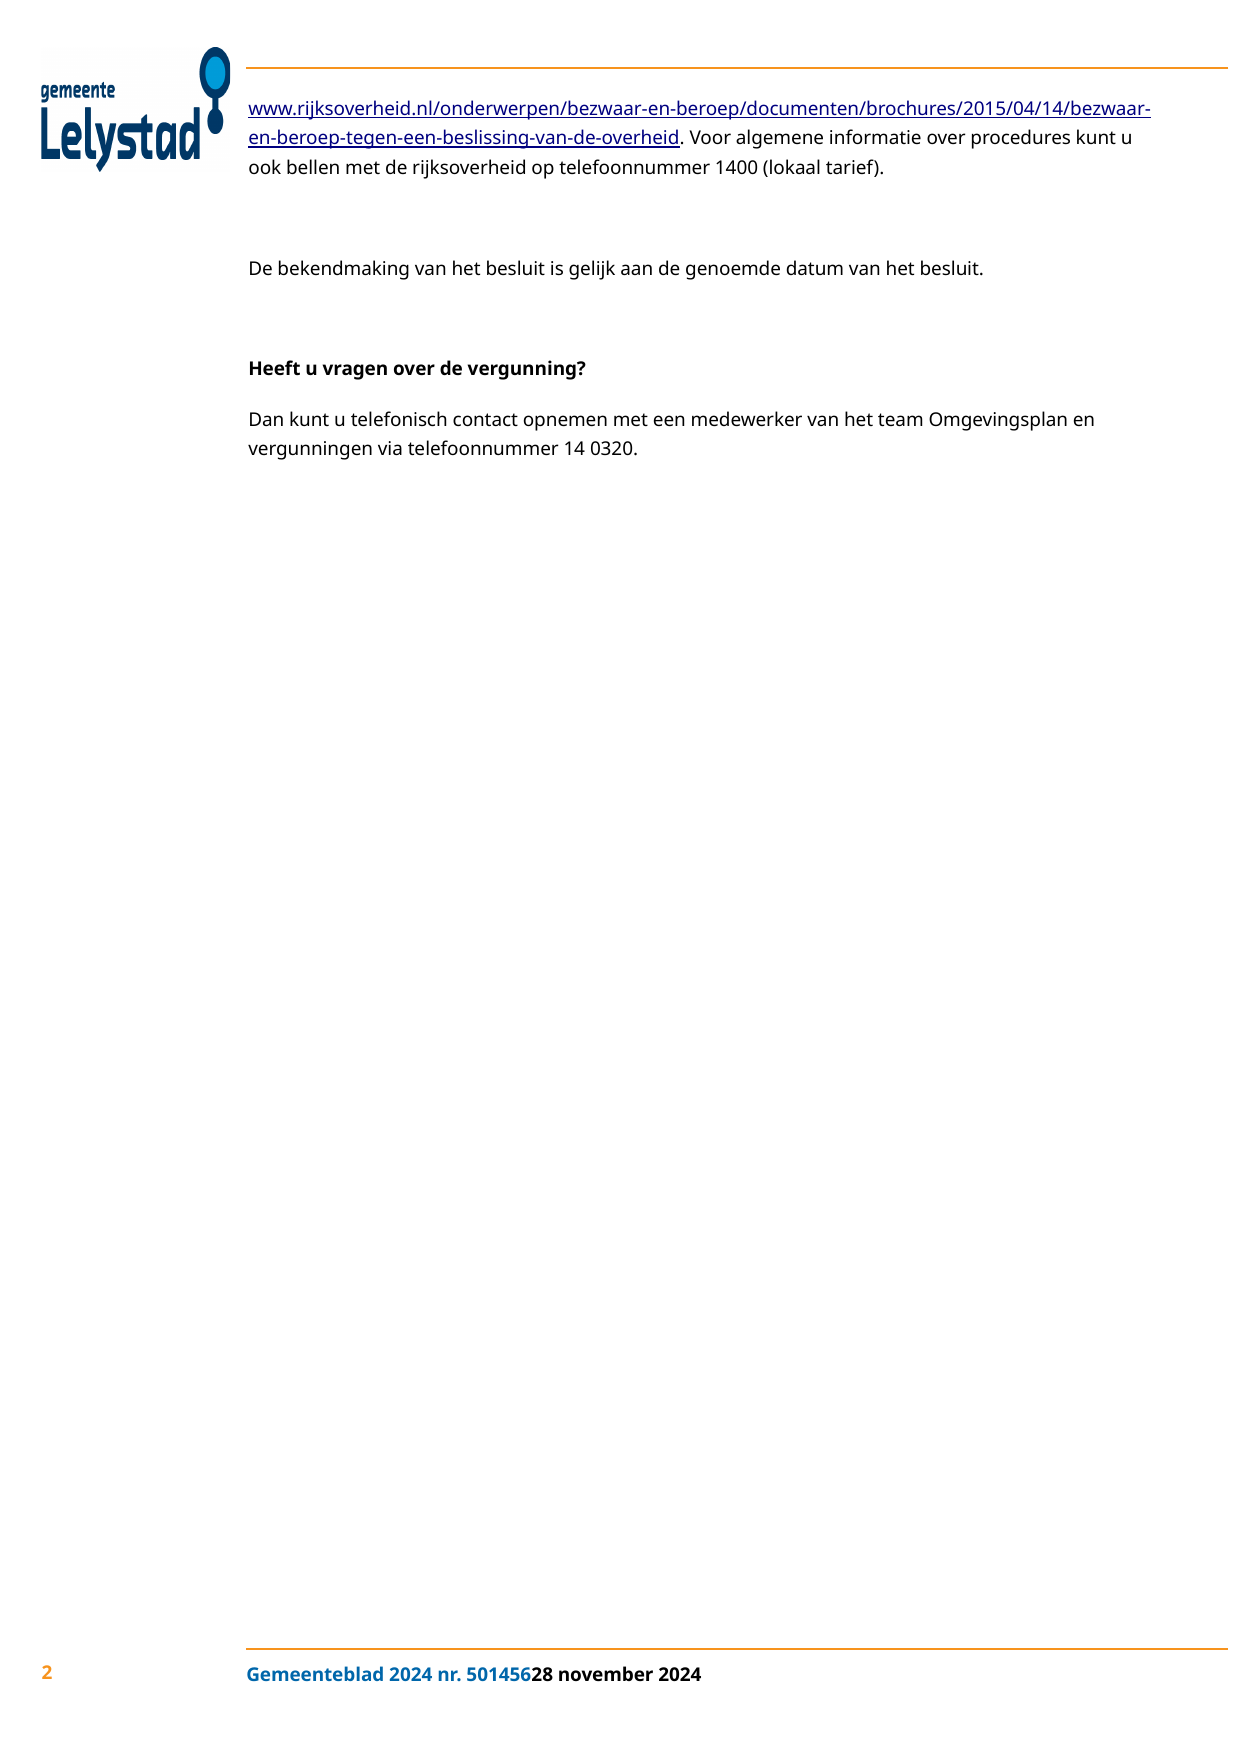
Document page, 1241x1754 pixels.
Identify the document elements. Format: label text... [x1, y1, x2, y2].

text www.rijksoverheid.nl/onderwerpen/bezwaar-en-beroep/documenten/brochures/2015/04/14/bezwaar-en-beroep-tegen-een-beslissing-van-de-overheid. Voor algemene informatie over procedures kunt u ook bellen met de rijksoverheid op telefoonnummer 1400 (lokaal tarief). [248, 95, 1152, 180]
text De bekendmaking van het besluit is gelijk aan de genoemde datum van het besluit. [248, 255, 1152, 281]
text Heeft u vragen over de vergunning? [248, 356, 1152, 381]
picture [41, 47, 231, 172]
text Dan kunt u telefonisch contact opnemen met een medewerker van het team Omgevingsplan en vergunningen via telefoonnummer 14 0320. [248, 406, 1152, 461]
